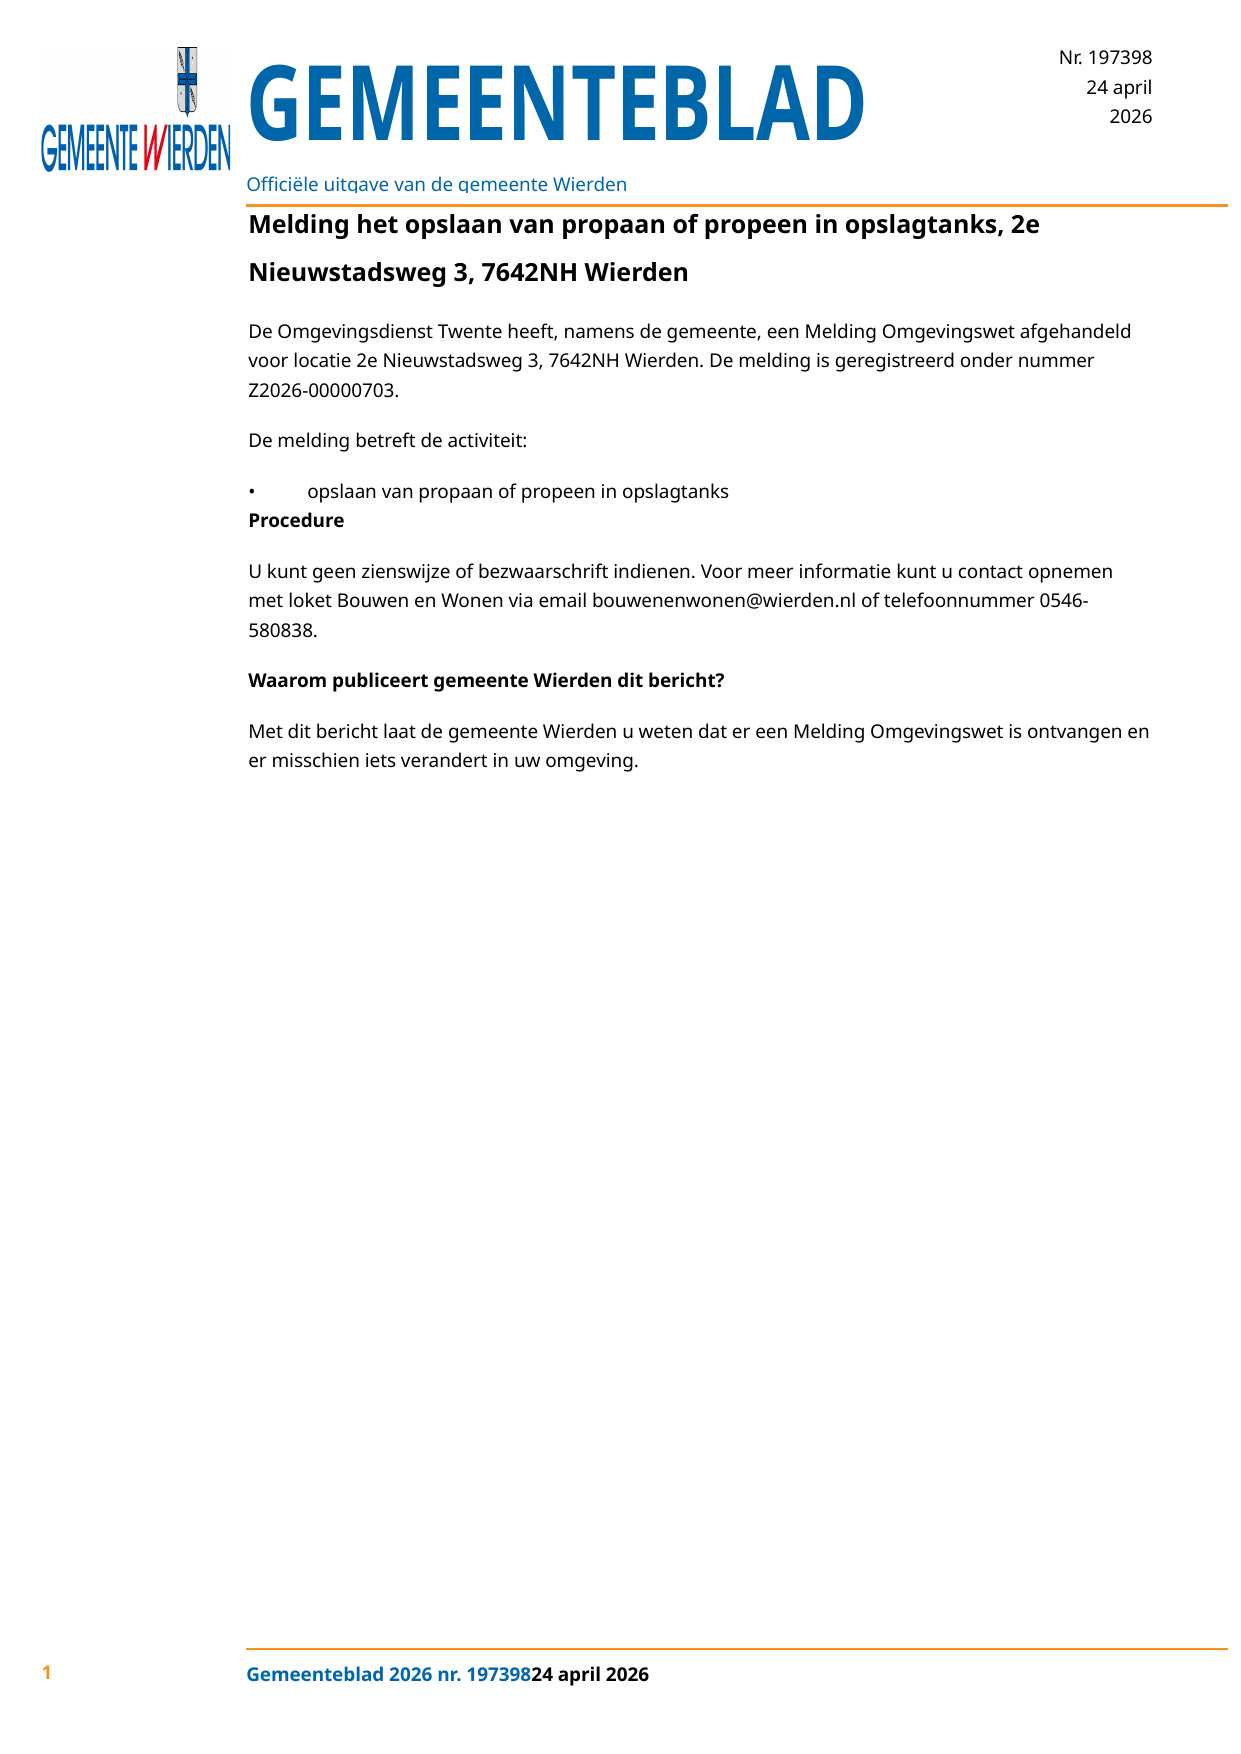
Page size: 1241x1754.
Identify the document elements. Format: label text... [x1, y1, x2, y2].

text De melding betreft de activiteit: [248, 427, 1152, 453]
text U kunt geen zienswijze of bezwaarschrift indienen. Voor meer informatie kunt u contact opnemen met loket Bouwen en Wonen via email bouwenenwonen@wierden.nl of telefoonnummer 0546-580838. [248, 558, 1152, 643]
text Procedure [248, 507, 1152, 533]
text Melding het opslaan van propaan of propeen in opslagtanks, 2e Nieuwstadsweg 3, 7642NH Wierden [248, 207, 1152, 288]
text Waarom publiceert gemeente Wierden dit bericht? [248, 667, 1152, 693]
list opslaan van propaan of propeen in opslagtanks [248, 478, 1152, 504]
picture [41, 47, 231, 172]
text Met dit bericht laat de gemeente Wierden u weten dat er een Melding Omgevingswet is ontvangen en er misschien iets verandert in uw omgeving. [248, 718, 1152, 773]
text De Omgevingsdienst Twente heeft, namens de gemeente, een Melding Omgevingswet afgehandeld voor locatie 2e Nieuwstadsweg 3, 7642NH Wierden. De melding is geregistreerd onder nummer Z2026-00000703. [248, 318, 1152, 403]
